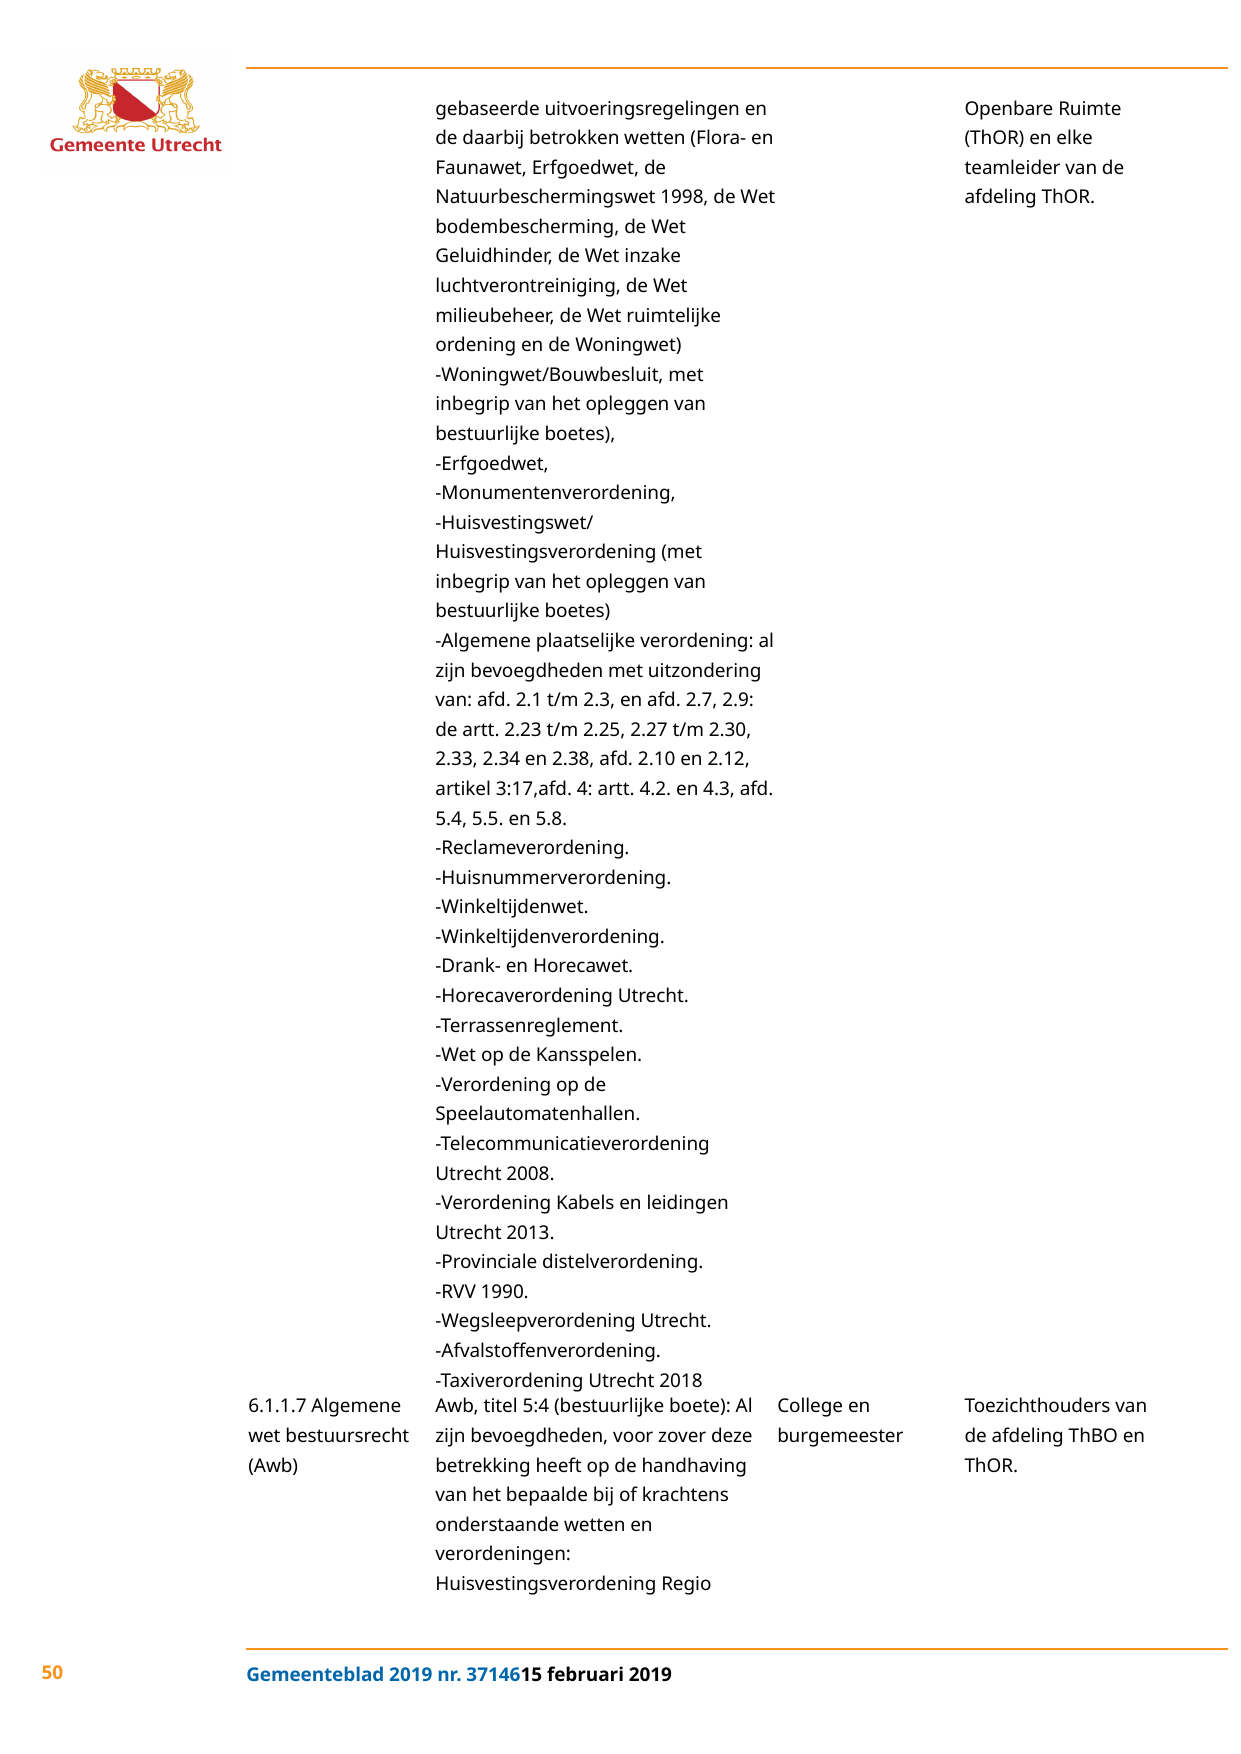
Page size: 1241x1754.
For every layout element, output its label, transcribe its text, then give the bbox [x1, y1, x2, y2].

table_cell gebaseerde uitvoeringsregelingen en de daarbij betrokken wetten (Flora- en Faunawet, Erfgoedwet, de Natuurbeschermingswet 1998, de Wet bodembescherming, de Wet Geluidhinder, de Wet inzake luchtverontreiniging, de Wet milieubeheer, de Wet ruimtelijke ordening en de Woningwet) -Woningwet/Bouwbesluit, met inbegrip van het opleggen van bestuurlijke boetes), -Erfgoedwet, -Monumentenverordening, -Huisvestingswet/Huisvestingsverordening (met inbegrip van het opleggen van bestuurlijke boetes) -Algemene plaatselijke verordening: al zijn bevoegdheden met uitzondering van: afd. 2.1 t/m 2.3, en afd. 2.7, 2.9: de artt. 2.23 t/m 2.25, 2.27 t/m 2.30, 2.33, 2.34 en 2.38, afd. 2.10 en 2.12, artikel 3:17,afd. 4: artt. 4.2. en 4.3, afd. 5.4, 5.5. en 5.8. -Reclameverordening. -Huisnummerverordening. -Winkeltijdenwet. -Winkeltijdenverordening. -Drank- en Horecawet. -Horecaverordening Utrecht. -Terrassenreglement. -Wet op de Kansspelen. -Verordening op de Speelautomatenhallen. -Telecommunicatieverordening Utrecht 2008. -Verordening Kabels en leidingen Utrecht 2013. -Provinciale distelverordening. -RVV 1990. -Wegsleepverordening Utrecht. -Afvalstoffenverordening. -Taxiverordening Utrecht 2018 [435, 95, 777, 1393]
table_cell [248, 95, 435, 1393]
table_cell 6.1.1.7 Algemene wet bestuursrecht (Awb) [248, 1393, 435, 1596]
table_cell Openbare Ruimte (ThOR) en elke teamleider van de afdeling ThOR. [964, 95, 1152, 1393]
picture [41, 47, 231, 172]
table_cell Toezichthouders van de afdeling ThBO en ThOR. [964, 1393, 1152, 1596]
table_cell College en burgemeester [777, 1393, 964, 1596]
table_cell [777, 95, 964, 1393]
table_cell Awb, titel 5:4 (bestuurlijke boete): Al zijn bevoegdheden, voor zover deze betrekking heeft op de handhaving van het bepaalde bij of krachtens onderstaande wetten en verordeningen: Huisvestingsverordening Regio [435, 1393, 777, 1596]
